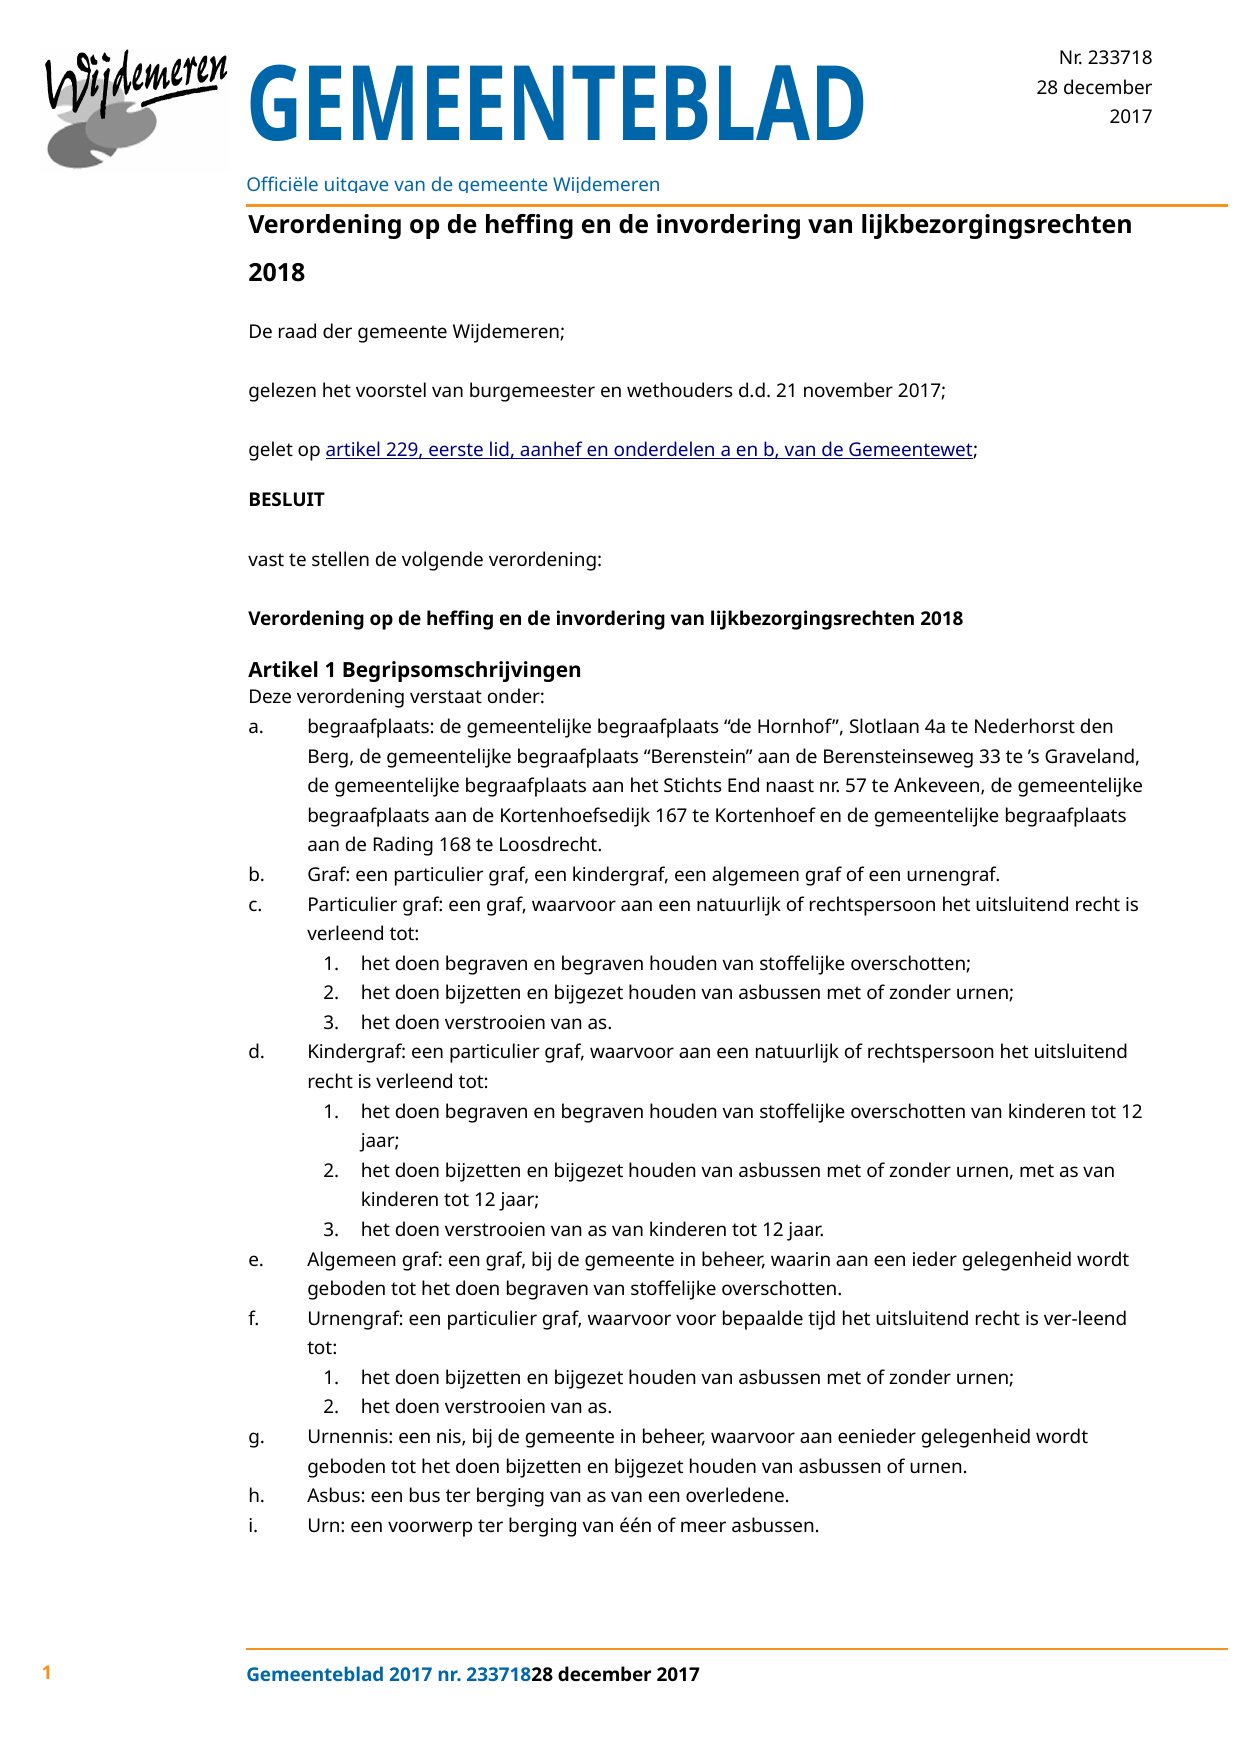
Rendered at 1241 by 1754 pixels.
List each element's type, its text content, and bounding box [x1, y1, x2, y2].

text BESLUIT [248, 487, 1152, 512]
text Verordening op de heffing en de invordering van lijkbezorgingsrechten 2018 [248, 605, 1152, 631]
text gelet op artikel 229, eerste lid, aanhef en onderdelen a en b, van de Gemeentewet; [248, 436, 1152, 462]
text vast te stellen de volgende verordening: [248, 546, 1152, 571]
list Kindergraf: een particulier graf, waarvoor aan een natuurlijk of rechtspersoon het uitsluitend recht is verleend tot: [248, 1039, 1152, 1094]
text gelezen het voorstel van burgemeester en wethouders d.d. 21 november 2017; [248, 377, 1152, 403]
list Urnennis: een nis, bij de gemeente in beheer, waarvoor aan eenieder gelegenheid wordt geboden tot het doen bijzetten en bijgezet houden van asbussen of urnen. [248, 1423, 1152, 1479]
list het doen verstrooien van as. [323, 1009, 1152, 1035]
list Particulier graf: een graf, waarvoor aan een natuurlijk of rechtspersoon het uitsluitend recht is verleend tot: [248, 891, 1152, 946]
list het doen verstrooien van as. [323, 1394, 1152, 1419]
list Algemeen graf: een graf, bij de gemeente in beheer, waarin aan een ieder gelegenheid wordt geboden tot het doen begraven van stoffelijke overschotten. [248, 1246, 1152, 1301]
list begraafplaats: de gemeentelijke begraafplaats “de Hornhof”, Slotlaan 4a te Nederhorst den Berg, de gemeentelijke begraafplaats “Berenstein” aan de Berensteinseweg 33 te ’s Graveland, de gemeentelijke begraafplaats aan het Stichts End naast nr. 57 te Ankeveen, de gemeentelijke begraafplaats aan de Kortenhoefsedijk 167 te Kortenhoef en de gemeentelijke begraafplaats aan de Rading 168 te Loosdrecht. [248, 713, 1152, 857]
list het doen bijzetten en bijgezet houden van asbussen met of zonder urnen; [323, 1364, 1152, 1390]
text Artikel 1 Begripsomschrijvingen [248, 655, 1152, 684]
text Deze verordening verstaat onder: [248, 684, 1152, 709]
list het doen bijzetten en bijgezet houden van asbussen met of zonder urnen, met as van kinderen tot 12 jaar; [323, 1157, 1152, 1212]
list Asbus: een bus ter berging van as van een overledene. [248, 1482, 1152, 1508]
list het doen begraven en begraven houden van stoffelijke overschotten; [323, 950, 1152, 976]
text Verordening op de heffing en de invordering van lijkbezorgingsrechten 2018 [248, 207, 1152, 288]
list Graf: een particulier graf, een kindergraf, een algemeen graf of een urnengraf. [248, 861, 1152, 887]
list het doen begraven en begraven houden van stoffelijke overschotten van kinderen tot 12 jaar; [323, 1098, 1152, 1153]
list Urnengraf: een particulier graf, waarvoor voor bepaalde tijd het uitsluitend recht is ver-leend tot: [248, 1305, 1152, 1360]
list het doen bijzetten en bijgezet houden van asbussen met of zonder urnen; [323, 979, 1152, 1005]
text De raad der gemeente Wijdemeren; [248, 318, 1152, 344]
picture [41, 47, 231, 172]
list Urn: een voorwerp ter berging van één of meer asbussen. [248, 1512, 1152, 1538]
list het doen verstrooien van as van kinderen tot 12 jaar. [323, 1216, 1152, 1242]
